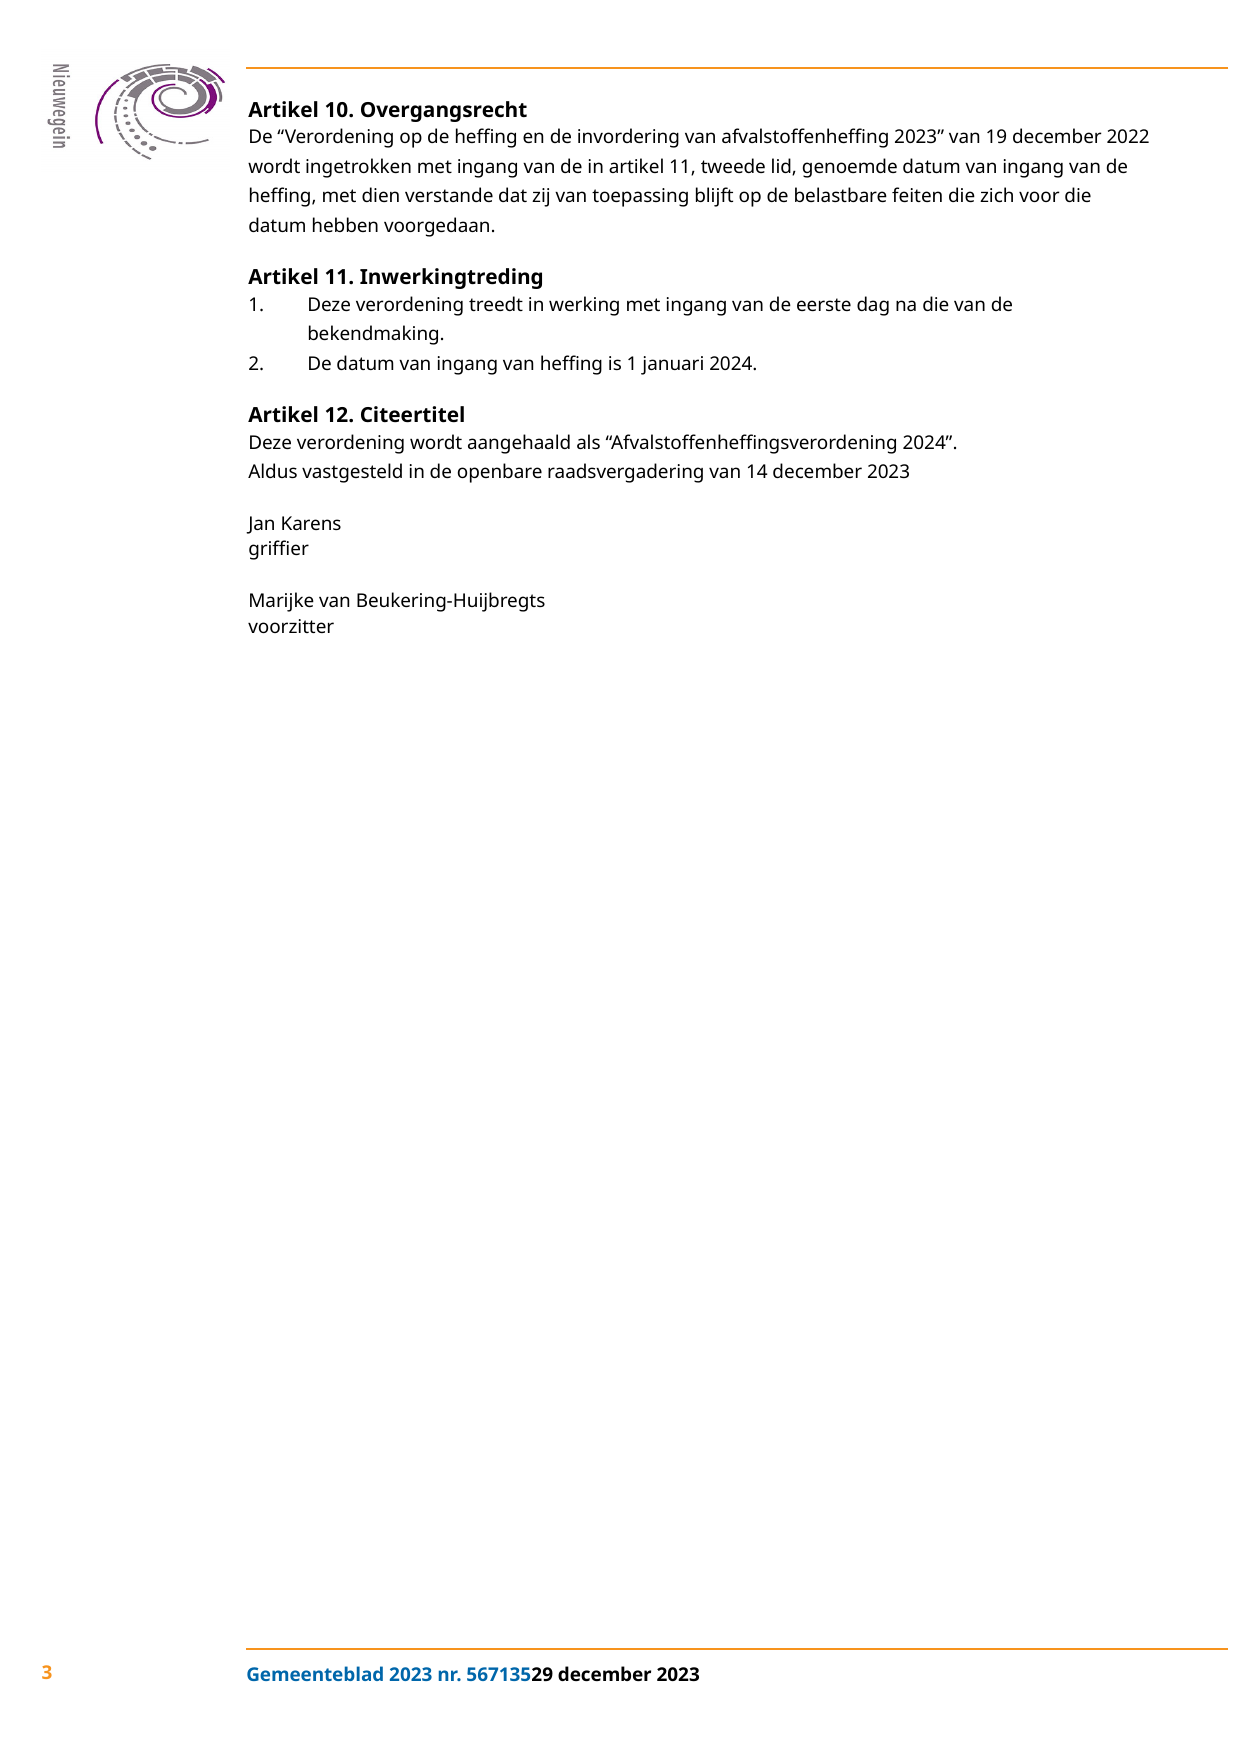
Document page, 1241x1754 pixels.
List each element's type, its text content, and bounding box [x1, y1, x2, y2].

text Aldus vastgesteld in de openbare raadsvergadering van 14 december 2023 [248, 458, 1152, 484]
text De “Verordening op de heffing en de invordering van afvalstoffenheffing 2023” van 19 december 2022 wordt ingetrokken met ingang van de in artikel 11, tweede lid, genoemde datum van ingang van de heffing, met dien verstande dat zij van toepassing blijft op de belastbare feiten die zich voor die datum hebben voorgedaan. [248, 123, 1152, 238]
text Jan Karens [248, 510, 1152, 536]
list Deze verordening treedt in werking met ingang van de eerste dag na die van de bekendmaking. [248, 291, 1152, 346]
text Artikel 11. Inwerkingtreding [248, 262, 1152, 291]
text Artikel 12. Citeertitel [248, 400, 1152, 429]
list De datum van ingang van heffing is 1 januari 2024. [248, 350, 1152, 376]
text Artikel 10. Overgangsrecht [248, 95, 1152, 123]
text voorzitter [248, 613, 1152, 638]
picture [41, 47, 231, 172]
text Deze verordening wordt aangehaald als “Afvalstoffenheffingsverordening 2024”. [248, 429, 1152, 454]
text griffier [248, 536, 1152, 561]
text Marijke van Beukering-Huijbregts [248, 587, 1152, 613]
